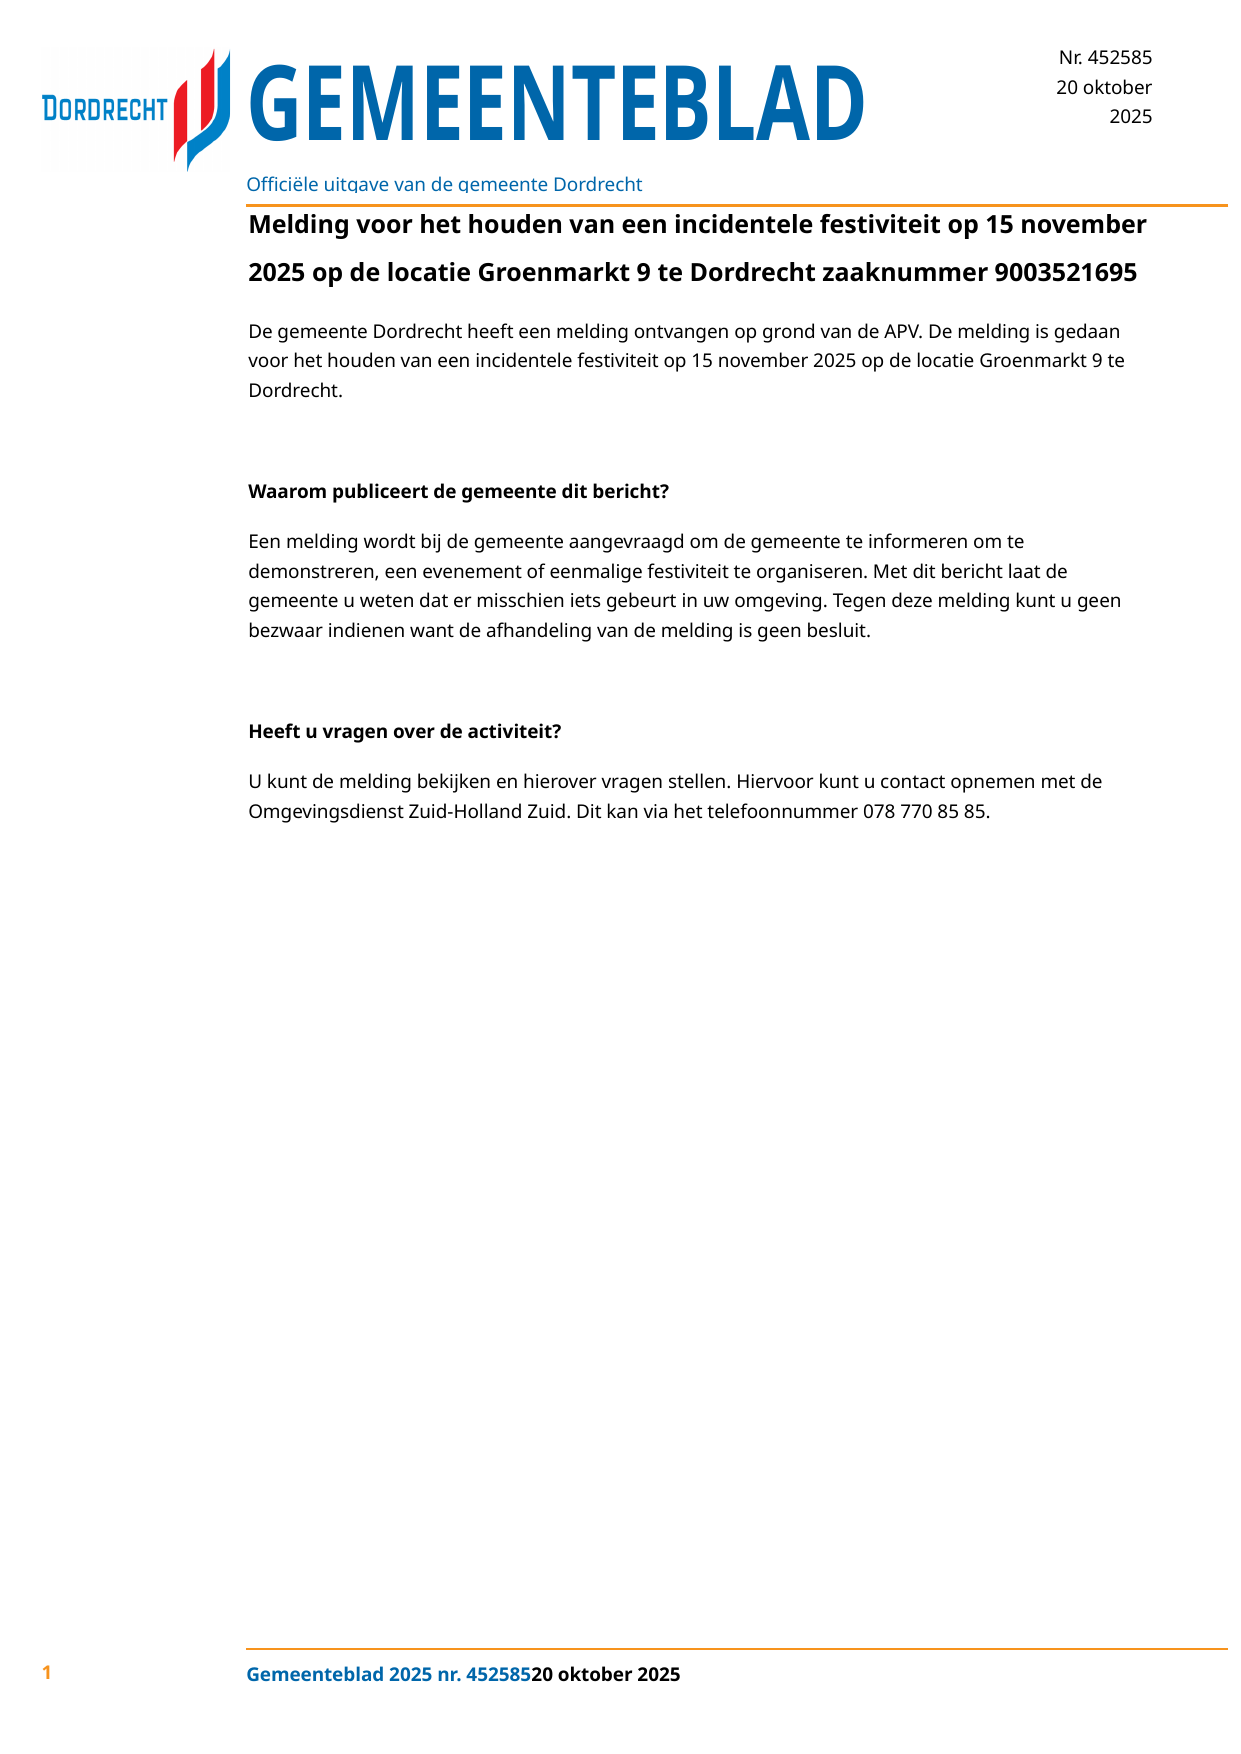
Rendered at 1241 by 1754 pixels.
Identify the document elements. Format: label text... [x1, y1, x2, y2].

text De gemeente Dordrecht heeft een melding ontvangen op grond van de APV. De melding is gedaan voor het houden van een incidentele festiviteit op 15 november 2025 op de locatie Groenmarkt 9 te Dordrecht. [248, 318, 1152, 403]
text Waarom publiceert de gemeente dit bericht? [248, 478, 1152, 504]
text Heeft u vragen over de activiteit? [248, 718, 1152, 744]
text U kunt de melding bekijken en hierover vragen stellen. Hiervoor kunt u contact opnemen met de Omgevingsdienst Zuid-Holland Zuid. Dit kan via het telefoonnummer 078 770 85 85. [248, 768, 1152, 824]
text Melding voor het houden van een incidentele festiviteit op 15 november 2025 op de locatie Groenmarkt 9 te Dordrecht zaaknummer 9003521695 [248, 207, 1152, 288]
text Een melding wordt bij de gemeente aangevraagd om de gemeente te informeren om te demonstreren, een evenement of eenmalige festiviteit te organiseren. Met dit bericht laat de gemeente u weten dat er misschien iets gebeurt in uw omgeving. Tegen deze melding kunt u geen bezwaar indienen want de afhandeling van de melding is geen besluit. [248, 528, 1152, 643]
picture [41, 47, 231, 172]
